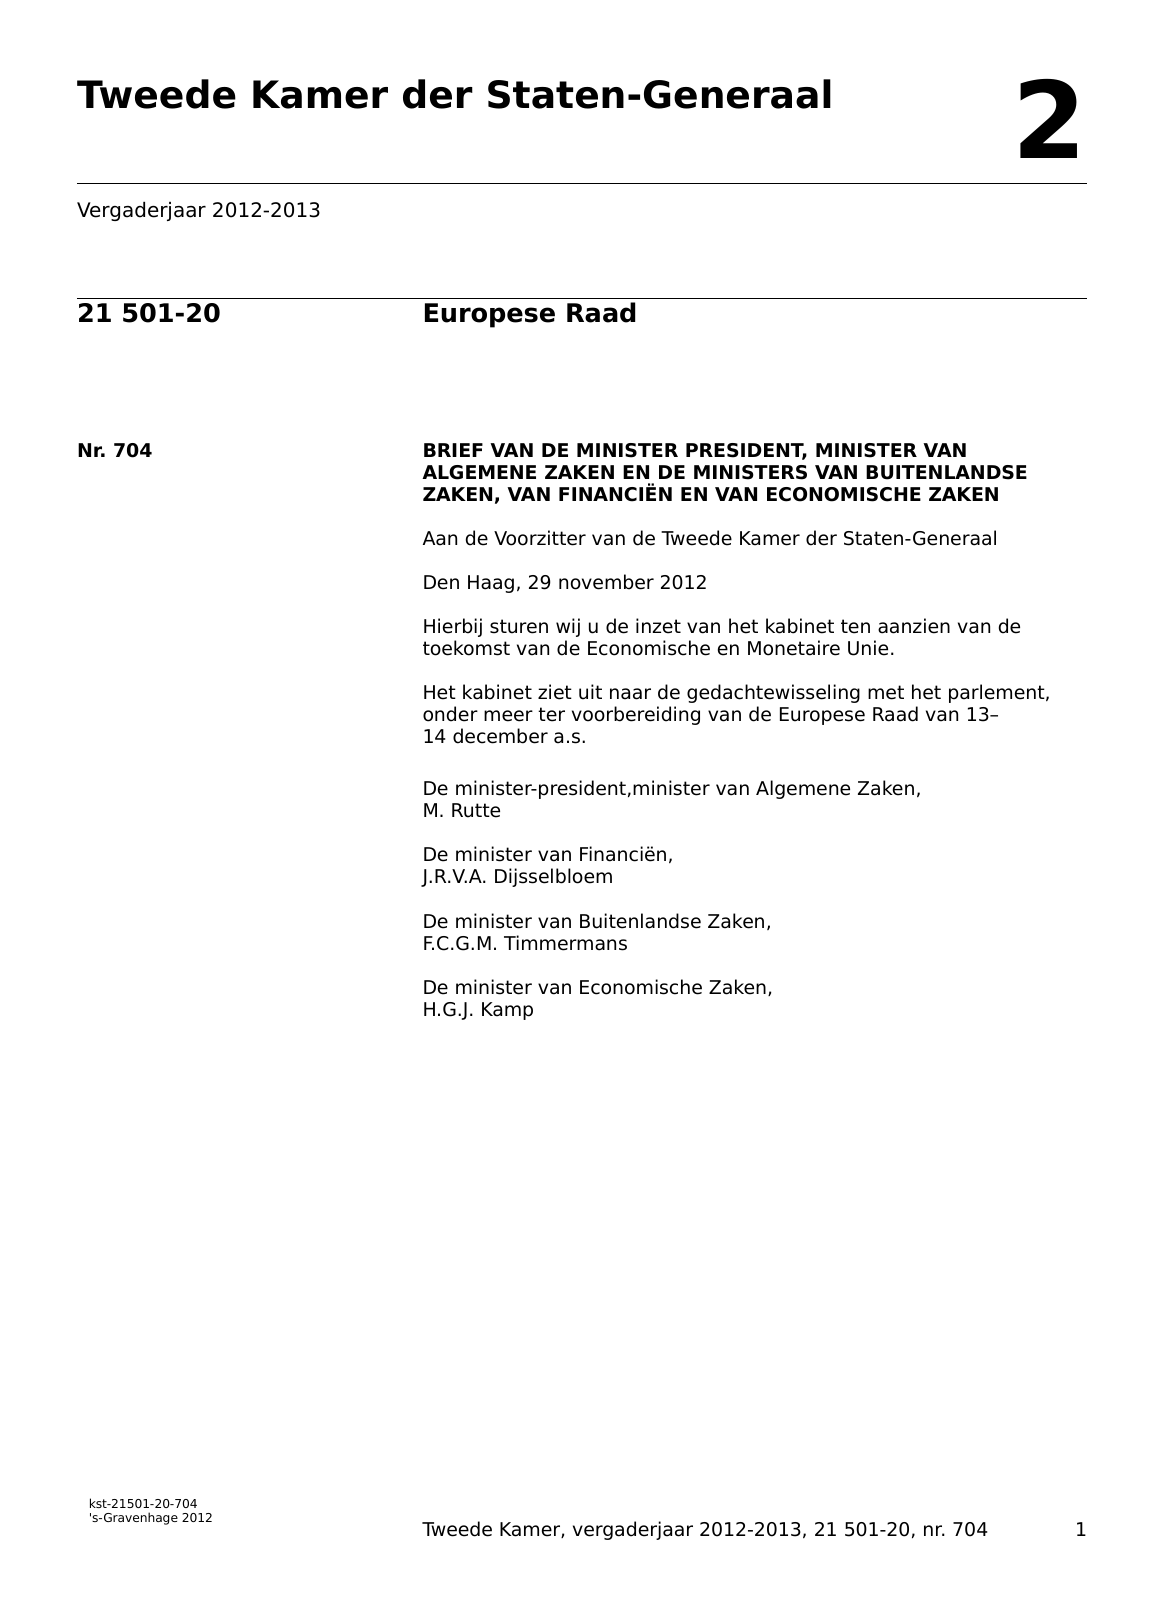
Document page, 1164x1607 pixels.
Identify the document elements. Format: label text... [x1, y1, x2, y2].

text Hierbij sturen wij u de inzet van het kabinet ten aanzien van de toekomst van de Economische en Monetaire Unie. [422, 616, 1087, 660]
text De minister-president,minister van Algemene Zaken, M. Rutte [422, 778, 1087, 822]
subtitle 21 501-20 Europese Raad [77, 299, 1087, 329]
text Aan de Voorzitter van de Tweede Kamer der Staten-Generaal [422, 528, 1087, 550]
table_header 2 [886, 59, 1087, 183]
text Het kabinet ziet uit naar de gedachtewisseling met het parlement, onder meer ter voorbereiding van de Europese Raad van 13–14 december a.s. [422, 682, 1087, 748]
text kst-21501-20-704 [88, 1497, 323, 1511]
text Den Haag, 29 november 2012 [422, 572, 1087, 594]
text De minister van Financiën, J.R.V.A. Dijsselbloem [422, 844, 1087, 888]
text De minister van Economische Zaken, H.G.J. Kamp [422, 977, 1087, 1021]
table_header Tweede Kamer der Staten-Generaal [77, 59, 886, 183]
table_cell Vergaderjaar 2012-2013 [77, 184, 1087, 298]
text 's-Gravenhage 2012 [88, 1511, 323, 1525]
text De minister van Buitenlandse Zaken, F.C.G.M. Timmermans [422, 911, 1087, 954]
subtitle Nr. 704 BRIEF VAN DE MINISTER PRESIDENT, MINISTER VAN ALGEMENE ZAKEN EN DE MINISTERS VAN BUITENLANDSE ZAKEN, VAN FINANCIËN EN VAN ECONOMISCHE ZAKEN [77, 440, 1087, 506]
